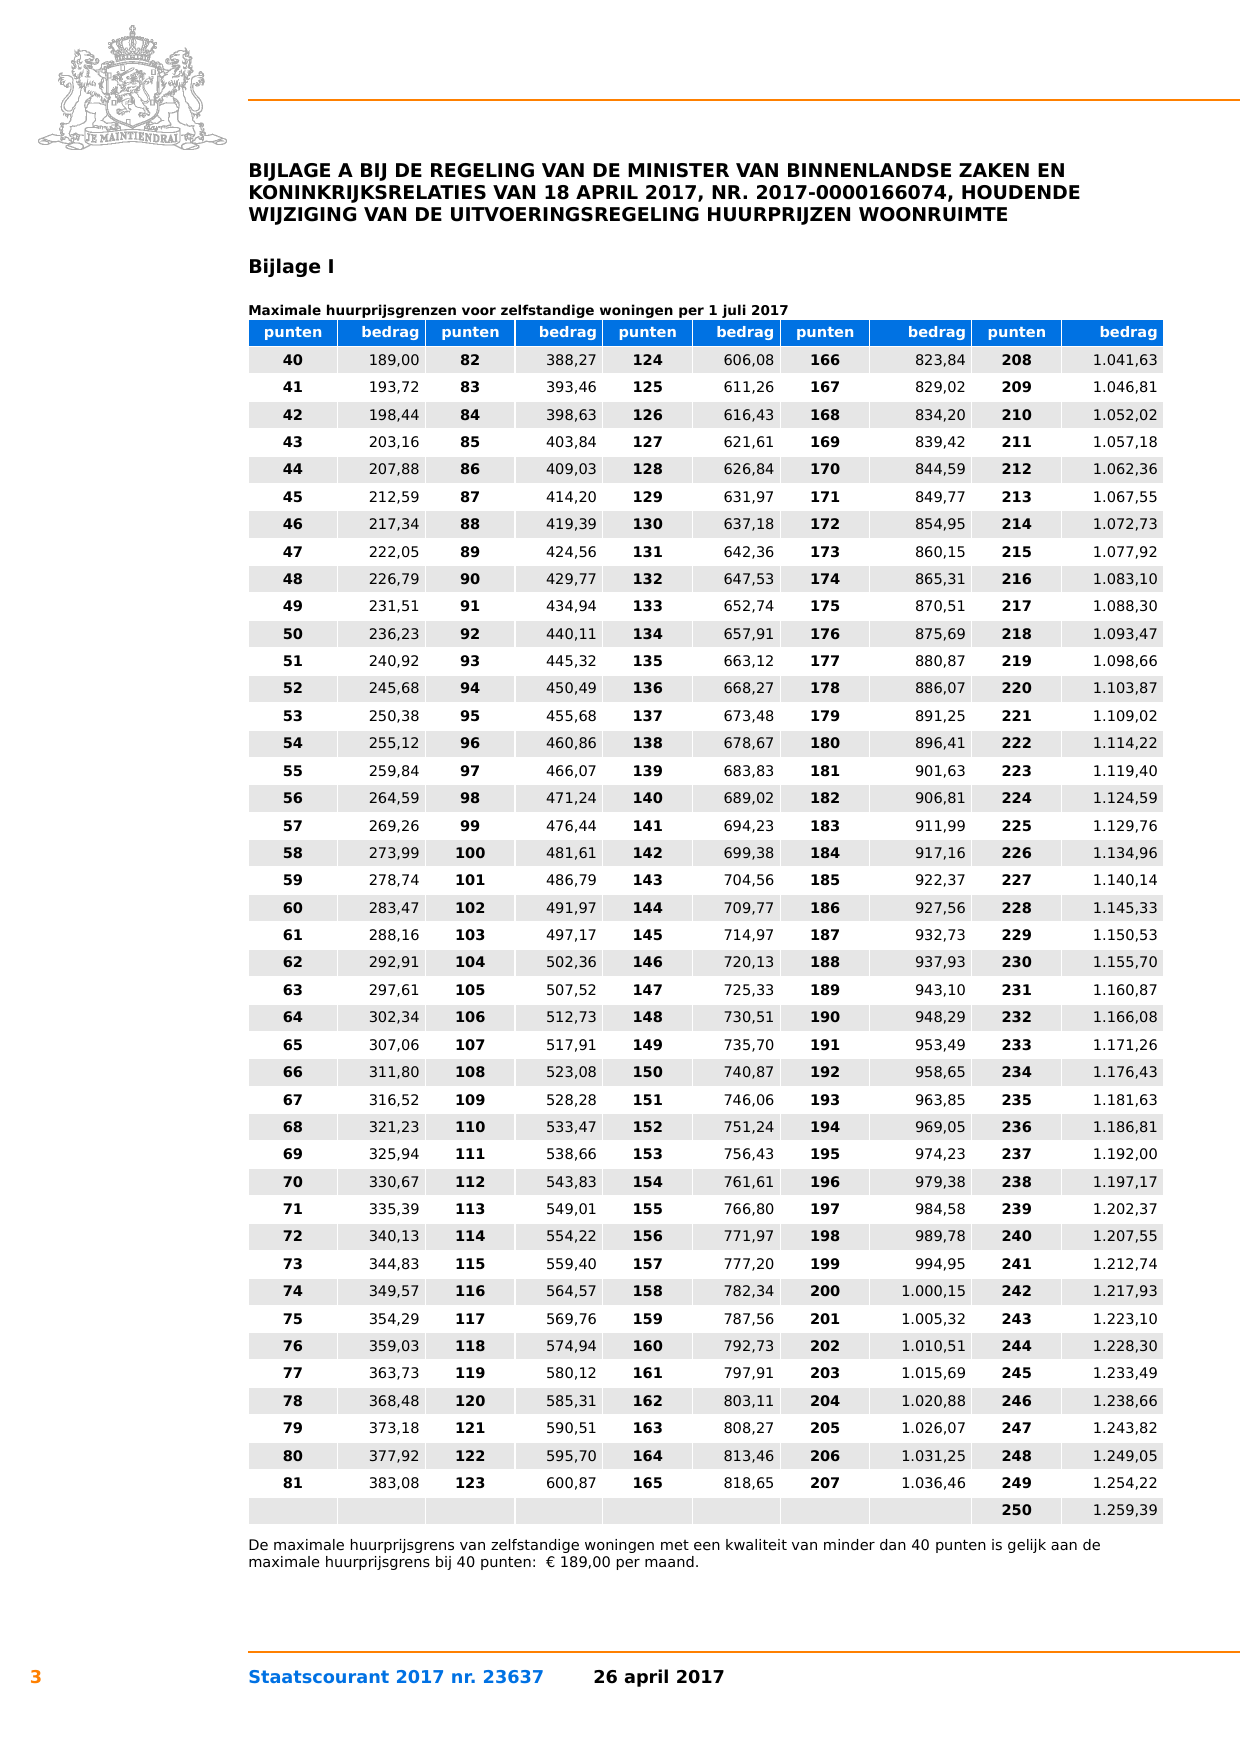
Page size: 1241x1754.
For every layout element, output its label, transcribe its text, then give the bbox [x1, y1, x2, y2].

table_cell 424,56 [516, 539, 602, 565]
table_cell 616,43 [693, 402, 780, 428]
table_cell 83 [426, 374, 514, 401]
table_cell 229 [972, 922, 1061, 949]
table_cell 1.217,93 [1062, 1279, 1163, 1305]
table_cell 1.109,02 [1062, 703, 1163, 729]
table_cell 200 [781, 1279, 869, 1305]
table_cell 203 [781, 1361, 869, 1387]
table_cell 761,61 [693, 1169, 780, 1195]
table_cell 969,05 [870, 1114, 971, 1140]
table_cell bedrag [870, 320, 971, 346]
table_cell 735,70 [693, 1032, 780, 1058]
table_cell 112 [426, 1169, 514, 1195]
table_cell 48 [249, 566, 337, 592]
table_cell 204 [781, 1388, 869, 1414]
table_cell 47 [249, 539, 337, 565]
table_cell 127 [603, 429, 692, 456]
table_cell 176 [781, 621, 869, 647]
table_cell 212 [972, 457, 1061, 483]
table_cell 206 [781, 1443, 869, 1469]
table_cell 994,95 [870, 1251, 971, 1277]
table_cell 1.036,46 [870, 1470, 971, 1497]
table_cell 1.134,96 [1062, 840, 1163, 866]
table_cell 138 [603, 731, 692, 757]
table_cell 109 [426, 1087, 514, 1113]
table_cell 103 [426, 922, 514, 949]
table_cell 41 [249, 374, 337, 401]
table_cell 56 [249, 785, 337, 812]
table_cell 98 [426, 785, 514, 812]
table_cell 585,31 [516, 1388, 602, 1414]
table_cell 86 [426, 457, 514, 483]
table_cell 288,16 [338, 922, 425, 949]
table_cell 145 [603, 922, 692, 949]
table_cell 190 [781, 1005, 869, 1031]
table_cell 574,94 [516, 1333, 602, 1359]
table_cell 163 [603, 1415, 692, 1442]
table_cell bedrag [516, 320, 602, 346]
table_cell 538,66 [516, 1141, 602, 1168]
table_cell 215 [972, 539, 1061, 565]
table_cell 647,53 [693, 566, 780, 592]
table_cell 90 [426, 566, 514, 592]
table_cell 51 [249, 648, 337, 675]
table_cell [516, 1498, 602, 1524]
picture [38, 25, 227, 150]
table_cell 248 [972, 1443, 1061, 1469]
table_cell 113 [426, 1196, 514, 1223]
table_cell 1.249,05 [1062, 1443, 1163, 1469]
table_cell 481,61 [516, 840, 602, 866]
table_cell 105 [426, 977, 514, 1003]
table_cell 240 [972, 1224, 1061, 1250]
table_cell 321,23 [338, 1114, 425, 1140]
table_cell 210 [972, 402, 1061, 428]
table_cell 59 [249, 868, 337, 894]
table_cell 393,46 [516, 374, 602, 401]
table_cell 182 [781, 785, 869, 812]
table_cell 247 [972, 1415, 1061, 1442]
table_cell 65 [249, 1032, 337, 1058]
table_cell 144 [603, 895, 692, 921]
table_cell 233 [972, 1032, 1061, 1058]
table_cell 875,69 [870, 621, 971, 647]
table_cell 94 [426, 676, 514, 702]
table_cell 77 [249, 1361, 337, 1387]
table_cell 126 [603, 402, 692, 428]
table_cell 725,33 [693, 977, 780, 1003]
table_cell 228 [972, 895, 1061, 921]
table_cell 73 [249, 1251, 337, 1277]
table_cell 189,00 [338, 347, 425, 373]
table_cell 1.254,22 [1062, 1470, 1163, 1497]
table_cell 241 [972, 1251, 1061, 1277]
table_cell 543,83 [516, 1169, 602, 1195]
table_cell 92 [426, 621, 514, 647]
table_cell 218 [972, 621, 1061, 647]
table_cell 880,87 [870, 648, 971, 675]
table_cell 782,34 [693, 1279, 780, 1305]
table_cell 283,47 [338, 895, 425, 921]
table_cell 450,49 [516, 676, 602, 702]
table_cell 189 [781, 977, 869, 1003]
table_cell 434,94 [516, 594, 602, 620]
table_cell 222,05 [338, 539, 425, 565]
table_cell 164 [603, 1443, 692, 1469]
table_cell 1.259,39 [1062, 1498, 1163, 1524]
table_cell 787,56 [693, 1306, 780, 1332]
table_cell 250 [972, 1498, 1061, 1524]
table_cell 168 [781, 402, 869, 428]
table_cell 549,01 [516, 1196, 602, 1223]
table_cell 157 [603, 1251, 692, 1277]
table_cell 1.103,87 [1062, 676, 1163, 702]
table_cell 169 [781, 429, 869, 456]
table_cell 1.067,55 [1062, 484, 1163, 510]
table_cell 414,20 [516, 484, 602, 510]
table_cell 230 [972, 950, 1061, 976]
table_cell 1.181,63 [1062, 1087, 1163, 1113]
table_cell 152 [603, 1114, 692, 1140]
table_cell 122 [426, 1443, 514, 1469]
table_cell 124 [603, 347, 692, 373]
table_cell 1.088,30 [1062, 594, 1163, 620]
table_cell 80 [249, 1443, 337, 1469]
table_cell 823,84 [870, 347, 971, 373]
table_cell 273,99 [338, 840, 425, 866]
table_cell punten [426, 320, 514, 346]
table_cell 246 [972, 1388, 1061, 1414]
table_cell 195 [781, 1141, 869, 1168]
table_cell 125 [603, 374, 692, 401]
table_cell 222 [972, 731, 1061, 757]
table_cell 120 [426, 1388, 514, 1414]
table_cell 720,13 [693, 950, 780, 976]
table_cell 657,91 [693, 621, 780, 647]
table_cell 217 [972, 594, 1061, 620]
table_cell 714,97 [693, 922, 780, 949]
table_cell 234 [972, 1059, 1061, 1086]
table_cell 466,07 [516, 758, 602, 784]
table_cell 187 [781, 922, 869, 949]
table_cell 792,73 [693, 1333, 780, 1359]
table_cell 101 [426, 868, 514, 894]
table_cell 186 [781, 895, 869, 921]
table_cell 95 [426, 703, 514, 729]
table_cell 497,17 [516, 922, 602, 949]
table_cell 79 [249, 1415, 337, 1442]
table_cell 1.207,55 [1062, 1224, 1163, 1250]
table_cell 162 [603, 1388, 692, 1414]
table_cell 142 [603, 840, 692, 866]
table_cell 140 [603, 785, 692, 812]
table_cell 136 [603, 676, 692, 702]
table_cell 1.238,66 [1062, 1388, 1163, 1414]
table_cell 292,91 [338, 950, 425, 976]
table_cell punten [781, 320, 869, 346]
table_cell 82 [426, 347, 514, 373]
table_cell 533,47 [516, 1114, 602, 1140]
table_cell 91 [426, 594, 514, 620]
table_cell 97 [426, 758, 514, 784]
table_cell 621,61 [693, 429, 780, 456]
table_cell 160 [603, 1333, 692, 1359]
table_cell 175 [781, 594, 869, 620]
table_cell 137 [603, 703, 692, 729]
table_cell 69 [249, 1141, 337, 1168]
table_cell 226,79 [338, 566, 425, 592]
table_cell bedrag [693, 320, 780, 346]
table_cell 68 [249, 1114, 337, 1140]
table_cell 191 [781, 1032, 869, 1058]
table_cell 1.228,30 [1062, 1333, 1163, 1359]
table_cell 153 [603, 1141, 692, 1168]
table_cell 87 [426, 484, 514, 510]
table_cell 611,26 [693, 374, 780, 401]
table_cell 1.031,25 [870, 1443, 971, 1469]
table_cell 1.052,02 [1062, 402, 1163, 428]
table_cell 984,58 [870, 1196, 971, 1223]
table_cell 979,38 [870, 1169, 971, 1195]
table_cell 118 [426, 1333, 514, 1359]
table_cell 81 [249, 1470, 337, 1497]
table_cell 325,94 [338, 1141, 425, 1168]
table_cell 130 [603, 511, 692, 538]
table_cell 205 [781, 1415, 869, 1442]
table_cell 554,22 [516, 1224, 602, 1250]
table_cell 239 [972, 1196, 1061, 1223]
table_cell 231,51 [338, 594, 425, 620]
table_cell 123 [426, 1470, 514, 1497]
table_cell 278,74 [338, 868, 425, 894]
table_cell 194 [781, 1114, 869, 1140]
table_cell 989,78 [870, 1224, 971, 1250]
table_header Maximale huurprijsgrenzen voor zelfstandige woningen per 1 juli 2017 [248, 303, 1163, 318]
table_cell 115 [426, 1251, 514, 1277]
table_cell 1.129,76 [1062, 813, 1163, 839]
table_cell 528,28 [516, 1087, 602, 1113]
table_cell 678,67 [693, 731, 780, 757]
table_cell 84 [426, 402, 514, 428]
table_cell 440,11 [516, 621, 602, 647]
table_cell 507,52 [516, 977, 602, 1003]
table_cell 158 [603, 1279, 692, 1305]
table_cell 49 [249, 594, 337, 620]
table_cell 60 [249, 895, 337, 921]
table_cell 88 [426, 511, 514, 538]
table_cell 135 [603, 648, 692, 675]
table_cell 704,56 [693, 868, 780, 894]
table_cell 937,93 [870, 950, 971, 976]
table_cell 201 [781, 1306, 869, 1332]
table_cell 244 [972, 1333, 1061, 1359]
table_cell 746,06 [693, 1087, 780, 1113]
table_cell 238 [972, 1169, 1061, 1195]
table_cell 349,57 [338, 1279, 425, 1305]
table_cell 148 [603, 1005, 692, 1031]
table_cell 1.233,49 [1062, 1361, 1163, 1387]
table_cell 231 [972, 977, 1061, 1003]
table_cell 344,83 [338, 1251, 425, 1277]
table_cell 953,49 [870, 1032, 971, 1058]
table_cell 403,84 [516, 429, 602, 456]
table_cell 150 [603, 1059, 692, 1086]
table_cell 188 [781, 950, 869, 976]
table_cell 134 [603, 621, 692, 647]
table_cell 232 [972, 1005, 1061, 1031]
table_cell 116 [426, 1279, 514, 1305]
table_cell 50 [249, 621, 337, 647]
table_cell 740,87 [693, 1059, 780, 1086]
table_cell 237 [972, 1141, 1061, 1168]
table_cell 502,36 [516, 950, 602, 976]
table_cell 165 [603, 1470, 692, 1497]
table_cell De maximale huurprijsgrens van zelfstandige woningen met een kwaliteit van minder dan 40 punten is gelijk aan de maximale huurprijsgrens bij 40 punten:  € 189,00 per maand. [248, 1525, 1163, 1571]
table_cell 207 [781, 1470, 869, 1497]
table_cell 193 [781, 1087, 869, 1113]
table_cell 76 [249, 1333, 337, 1359]
table_cell 491,97 [516, 895, 602, 921]
table_cell 213 [972, 484, 1061, 510]
table_cell 683,83 [693, 758, 780, 784]
table_cell 1.155,70 [1062, 950, 1163, 976]
table_cell 43 [249, 429, 337, 456]
table_cell 1.046,81 [1062, 374, 1163, 401]
table_cell 199 [781, 1251, 869, 1277]
table_cell 1.223,10 [1062, 1306, 1163, 1332]
table_cell 335,39 [338, 1196, 425, 1223]
table_cell 302,34 [338, 1005, 425, 1031]
table_cell 906,81 [870, 785, 971, 812]
table_cell 143 [603, 868, 692, 894]
table_cell 797,91 [693, 1361, 780, 1387]
table_cell 373,18 [338, 1415, 425, 1442]
table_cell 132 [603, 566, 692, 592]
table_cell 580,12 [516, 1361, 602, 1387]
table_cell 156 [603, 1224, 692, 1250]
table_cell bedrag [1062, 320, 1163, 346]
table_cell 129 [603, 484, 692, 510]
table_cell 1.020,88 [870, 1388, 971, 1414]
table_cell 216 [972, 566, 1061, 592]
table_cell 99 [426, 813, 514, 839]
table_cell 559,40 [516, 1251, 602, 1277]
table_cell 803,11 [693, 1388, 780, 1414]
table_cell [603, 1498, 692, 1524]
table_cell bedrag [338, 320, 425, 346]
table_cell 66 [249, 1059, 337, 1086]
table_cell 383,08 [338, 1470, 425, 1497]
table_cell 673,48 [693, 703, 780, 729]
table_cell 927,56 [870, 895, 971, 921]
subtitle BIJLAGE A BIJ DE REGELING VAN DE MINISTER VAN BINNENLANDSE ZAKEN EN KONINKRIJKSRELATIES VAN 18 APRIL 2017, NR. 2017-0000166074, HOUDENDE WIJZIGING VAN DE UITVOERINGSREGELING HUURPRIJZEN WOONRUIMTE [248, 160, 1163, 226]
table_cell 419,39 [516, 511, 602, 538]
table_cell 207,88 [338, 457, 425, 483]
table_cell 922,37 [870, 868, 971, 894]
table_cell 245,68 [338, 676, 425, 702]
table_cell 1.171,26 [1062, 1032, 1163, 1058]
table_cell 55 [249, 758, 337, 784]
table_cell 54 [249, 731, 337, 757]
table_cell 311,80 [338, 1059, 425, 1086]
table_cell [781, 1498, 869, 1524]
table_cell 777,20 [693, 1251, 780, 1277]
table_cell [426, 1498, 514, 1524]
table_cell 517,91 [516, 1032, 602, 1058]
table_cell 70 [249, 1169, 337, 1195]
table_cell 236 [972, 1114, 1061, 1140]
table_cell 61 [249, 922, 337, 949]
table_cell 637,18 [693, 511, 780, 538]
table_cell 131 [603, 539, 692, 565]
table_cell 652,74 [693, 594, 780, 620]
table_cell 208 [972, 347, 1061, 373]
table_cell 166 [781, 347, 869, 373]
table_cell 388,27 [516, 347, 602, 373]
table_cell 78 [249, 1388, 337, 1414]
table_cell 119 [426, 1361, 514, 1387]
table_cell 196 [781, 1169, 869, 1195]
table_cell 179 [781, 703, 869, 729]
table_cell 694,23 [693, 813, 780, 839]
table_cell 72 [249, 1224, 337, 1250]
table_cell 259,84 [338, 758, 425, 784]
table_cell 141 [603, 813, 692, 839]
table_cell 297,61 [338, 977, 425, 1003]
table_cell 471,24 [516, 785, 602, 812]
table_cell 250,38 [338, 703, 425, 729]
table_cell 146 [603, 950, 692, 976]
table_cell 225 [972, 813, 1061, 839]
table_cell 161 [603, 1361, 692, 1387]
table_cell 100 [426, 840, 514, 866]
table_cell 226 [972, 840, 1061, 866]
table_cell 197 [781, 1196, 869, 1223]
table_cell 85 [426, 429, 514, 456]
table_cell 569,76 [516, 1306, 602, 1332]
table_cell 220 [972, 676, 1061, 702]
table_cell 808,27 [693, 1415, 780, 1442]
table_cell [693, 1498, 780, 1524]
table_cell 219 [972, 648, 1061, 675]
table_cell 108 [426, 1059, 514, 1086]
table_cell 198 [781, 1224, 869, 1250]
table_cell 590,51 [516, 1415, 602, 1442]
table_cell 943,10 [870, 977, 971, 1003]
table_cell 1.197,17 [1062, 1169, 1163, 1195]
table_cell 963,85 [870, 1087, 971, 1113]
table_cell 211 [972, 429, 1061, 456]
table_cell 663,12 [693, 648, 780, 675]
table_cell 173 [781, 539, 869, 565]
table_cell 107 [426, 1032, 514, 1058]
table_cell 167 [781, 374, 869, 401]
table_cell 709,77 [693, 895, 780, 921]
table_cell 668,27 [693, 676, 780, 702]
table_cell 330,67 [338, 1169, 425, 1195]
table_cell 249 [972, 1470, 1061, 1497]
table_cell 245 [972, 1361, 1061, 1387]
table_cell 460,86 [516, 731, 602, 757]
table_cell 896,41 [870, 731, 971, 757]
table_cell 170 [781, 457, 869, 483]
table_cell 1.186,81 [1062, 1114, 1163, 1140]
table_cell 307,06 [338, 1032, 425, 1058]
table_cell 316,52 [338, 1087, 425, 1113]
table_cell 172 [781, 511, 869, 538]
table_cell 117 [426, 1306, 514, 1332]
table_cell 512,73 [516, 1005, 602, 1031]
table_cell 958,65 [870, 1059, 971, 1086]
table_cell 133 [603, 594, 692, 620]
table_cell 121 [426, 1415, 514, 1442]
table_cell 340,13 [338, 1224, 425, 1250]
table_cell 891,25 [870, 703, 971, 729]
table_cell 359,03 [338, 1333, 425, 1359]
table_cell 911,99 [870, 813, 971, 839]
table_cell 203,16 [338, 429, 425, 456]
table_cell 751,24 [693, 1114, 780, 1140]
table_cell 155 [603, 1196, 692, 1223]
table_cell punten [603, 320, 692, 346]
table_cell 62 [249, 950, 337, 976]
table_cell 89 [426, 539, 514, 565]
table_cell 476,44 [516, 813, 602, 839]
table_cell 102 [426, 895, 514, 921]
table_cell 455,68 [516, 703, 602, 729]
table_cell 1.077,92 [1062, 539, 1163, 565]
table_cell 217,34 [338, 511, 425, 538]
table_cell punten [972, 320, 1061, 346]
table_cell 214 [972, 511, 1061, 538]
table_cell 813,46 [693, 1443, 780, 1469]
table_cell 1.000,15 [870, 1279, 971, 1305]
table_cell 1.124,59 [1062, 785, 1163, 812]
table_cell 1.062,36 [1062, 457, 1163, 483]
table_cell 177 [781, 648, 869, 675]
table_cell 1.015,69 [870, 1361, 971, 1387]
table_cell 886,07 [870, 676, 971, 702]
table_cell 154 [603, 1169, 692, 1195]
table_cell 46 [249, 511, 337, 538]
table_cell 354,29 [338, 1306, 425, 1332]
table_cell 766,80 [693, 1196, 780, 1223]
table_cell 224 [972, 785, 1061, 812]
table_cell 147 [603, 977, 692, 1003]
table_cell 368,48 [338, 1388, 425, 1414]
table_cell 865,31 [870, 566, 971, 592]
table_cell 171 [781, 484, 869, 510]
table_cell 202 [781, 1333, 869, 1359]
table_cell 849,77 [870, 484, 971, 510]
table_cell 42 [249, 402, 337, 428]
table_cell 834,20 [870, 402, 971, 428]
table_cell 106 [426, 1005, 514, 1031]
table_cell 901,63 [870, 758, 971, 784]
table_cell 1.093,47 [1062, 621, 1163, 647]
table_cell 192 [781, 1059, 869, 1086]
table_cell 64 [249, 1005, 337, 1031]
table_cell 227 [972, 868, 1061, 894]
table_cell 149 [603, 1032, 692, 1058]
table_cell 236,23 [338, 621, 425, 647]
table_cell 57 [249, 813, 337, 839]
table_cell 377,92 [338, 1443, 425, 1469]
table_cell 363,73 [338, 1361, 425, 1387]
table_cell 606,08 [693, 347, 780, 373]
table_cell 1.098,66 [1062, 648, 1163, 675]
table_cell 1.166,08 [1062, 1005, 1163, 1031]
table_cell 564,57 [516, 1279, 602, 1305]
table_cell 1.057,18 [1062, 429, 1163, 456]
table_cell 1.114,22 [1062, 731, 1163, 757]
table_cell 212,59 [338, 484, 425, 510]
table_cell 756,43 [693, 1141, 780, 1168]
table_cell 1.145,33 [1062, 895, 1163, 921]
table_cell 180 [781, 731, 869, 757]
table_cell 854,95 [870, 511, 971, 538]
table_cell 255,12 [338, 731, 425, 757]
table_cell 730,51 [693, 1005, 780, 1031]
table_cell 429,77 [516, 566, 602, 592]
table_cell 699,38 [693, 840, 780, 866]
table_cell 75 [249, 1306, 337, 1332]
table_cell 44 [249, 457, 337, 483]
table_cell 595,70 [516, 1443, 602, 1469]
table_cell 209 [972, 374, 1061, 401]
table_cell 1.202,37 [1062, 1196, 1163, 1223]
table_cell 198,44 [338, 402, 425, 428]
table_cell 40 [249, 347, 337, 373]
table_cell 486,79 [516, 868, 602, 894]
table_cell 193,72 [338, 374, 425, 401]
table_cell 818,65 [693, 1470, 780, 1497]
table_cell 523,08 [516, 1059, 602, 1086]
table_cell 445,32 [516, 648, 602, 675]
table_cell 917,16 [870, 840, 971, 866]
table_cell 178 [781, 676, 869, 702]
table_cell 242 [972, 1279, 1061, 1305]
table_cell 243 [972, 1306, 1061, 1332]
table_cell 63 [249, 977, 337, 1003]
table_cell 870,51 [870, 594, 971, 620]
table_cell [249, 1498, 337, 1524]
table_cell 398,63 [516, 402, 602, 428]
table_cell 52 [249, 676, 337, 702]
table_cell 1.192,00 [1062, 1141, 1163, 1168]
table_cell 948,29 [870, 1005, 971, 1031]
table_cell 264,59 [338, 785, 425, 812]
table_cell 223 [972, 758, 1061, 784]
table_cell [870, 1498, 971, 1524]
table_cell punten [249, 320, 337, 346]
table_cell 932,73 [870, 922, 971, 949]
table_cell 860,15 [870, 539, 971, 565]
table_cell 829,02 [870, 374, 971, 401]
table_cell 689,02 [693, 785, 780, 812]
table_cell 1.140,14 [1062, 868, 1163, 894]
table_cell 151 [603, 1087, 692, 1113]
table_cell 839,42 [870, 429, 971, 456]
table_cell 128 [603, 457, 692, 483]
table_cell 1.176,43 [1062, 1059, 1163, 1086]
table_cell 45 [249, 484, 337, 510]
table_cell 71 [249, 1196, 337, 1223]
table_cell 1.160,87 [1062, 977, 1163, 1003]
table_cell 642,36 [693, 539, 780, 565]
table_cell 240,92 [338, 648, 425, 675]
table_cell 104 [426, 950, 514, 976]
table_cell 58 [249, 840, 337, 866]
table_cell 53 [249, 703, 337, 729]
table_cell [338, 1498, 425, 1524]
table_cell 1.005,32 [870, 1306, 971, 1332]
table_cell 1.212,74 [1062, 1251, 1163, 1277]
table_cell 1.026,07 [870, 1415, 971, 1442]
table_cell 96 [426, 731, 514, 757]
table_cell 1.083,10 [1062, 566, 1163, 592]
table_cell 1.150,53 [1062, 922, 1163, 949]
table_cell 114 [426, 1224, 514, 1250]
table_cell 1.243,82 [1062, 1415, 1163, 1442]
table_cell 600,87 [516, 1470, 602, 1497]
table_cell 74 [249, 1279, 337, 1305]
table_cell 1.072,73 [1062, 511, 1163, 538]
table_cell 974,23 [870, 1141, 971, 1168]
subtitle Bijlage I [248, 256, 1163, 278]
table_cell 221 [972, 703, 1061, 729]
table_cell 139 [603, 758, 692, 784]
table_cell 771,97 [693, 1224, 780, 1250]
table_cell 183 [781, 813, 869, 839]
table_cell 235 [972, 1087, 1061, 1113]
table_cell 159 [603, 1306, 692, 1332]
table_cell 269,26 [338, 813, 425, 839]
table_cell 111 [426, 1141, 514, 1168]
table_cell 1.010,51 [870, 1333, 971, 1359]
table_cell 174 [781, 566, 869, 592]
table_cell 110 [426, 1114, 514, 1140]
table_cell 184 [781, 840, 869, 866]
table_cell 1.119,40 [1062, 758, 1163, 784]
table_cell 844,59 [870, 457, 971, 483]
table_cell 631,97 [693, 484, 780, 510]
table_cell 67 [249, 1087, 337, 1113]
table_cell 626,84 [693, 457, 780, 483]
table_cell 181 [781, 758, 869, 784]
table_cell 409,03 [516, 457, 602, 483]
table_cell 1.041,63 [1062, 347, 1163, 373]
table_cell 185 [781, 868, 869, 894]
table_cell 93 [426, 648, 514, 675]
